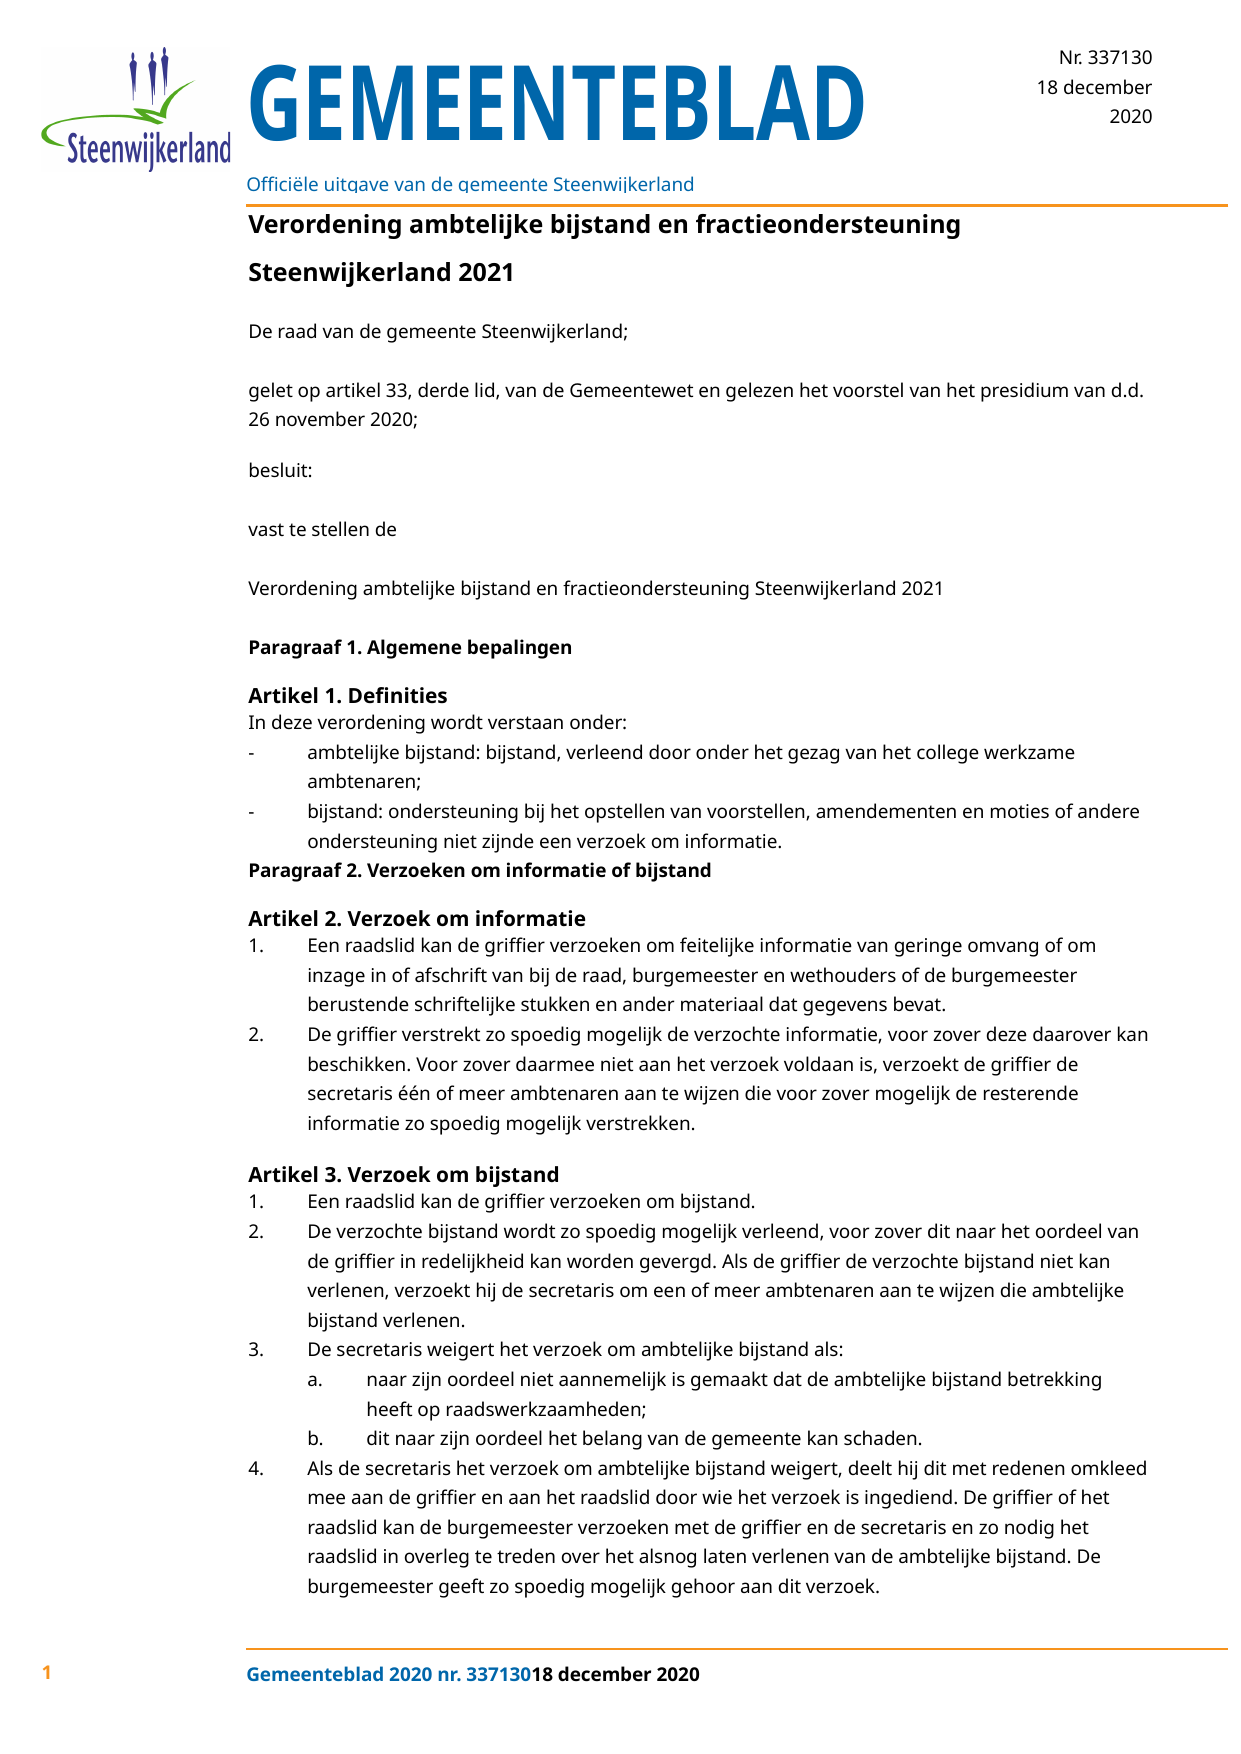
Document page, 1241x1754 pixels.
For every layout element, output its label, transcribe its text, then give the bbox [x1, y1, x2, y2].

text In deze verordening wordt verstaan onder: [248, 709, 1152, 735]
list dit naar zijn oordeel het belang van de gemeente kan schaden. [307, 1425, 1152, 1451]
text De raad van de gemeente Steenwijkerland; [248, 318, 1152, 344]
text gelet op artikel 33, derde lid, van de Gemeentewet en gelezen het voorstel van het presidium van d.d. 26 november 2020; [248, 377, 1152, 432]
text Verordening ambtelijke bijstand en fractieondersteuning Steenwijkerland 2021 [248, 207, 1152, 288]
list De secretaris weigert het verzoek om ambtelijke bijstand als: [248, 1337, 1152, 1362]
list Een raadslid kan de griffier verzoeken om feitelijke informatie van geringe omvang of om inzage in of afschrift van bij de raad, burgemeester en wethouders of de burgemeester berustende schriftelijke stukken en ander materiaal dat gegevens bevat. [248, 932, 1152, 1017]
text Paragraaf 2. Verzoeken om informatie of bijstand [248, 857, 1152, 883]
list De verzochte bijstand wordt zo spoedig mogelijk verleend, voor zover dit naar het oordeel van de griffier in redelijkheid kan worden gevergd. Als de griffier de verzochte bijstand niet kan verlenen, verzoekt hij de secretaris om een of meer ambtenaren aan te wijzen die ambtelijke bijstand verlenen. [248, 1218, 1152, 1333]
text Artikel 3. Verzoek om bijstand [248, 1160, 1152, 1189]
list bijstand: ondersteuning bij het opstellen van voorstellen, amendementen en moties of andere ondersteuning niet zijnde een verzoek om informatie. [248, 798, 1152, 853]
picture [41, 47, 231, 172]
text Verordening ambtelijke bijstand en fractieondersteuning Steenwijkerland 2021 [248, 575, 1152, 601]
list Een raadslid kan de griffier verzoeken om bijstand. [248, 1189, 1152, 1214]
text vast te stellen de [248, 516, 1152, 542]
text Paragraaf 1. Algemene bepalingen [248, 634, 1152, 660]
text besluit: [248, 457, 1152, 483]
list De griffier verstrekt zo spoedig mogelijk de verzochte informatie, voor zover deze daarover kan beschikken. Voor zover daarmee niet aan het verzoek voldaan is, verzoekt de griffier de secretaris één of meer ambtenaren aan te wijzen die voor zover mogelijk de resterende informatie zo spoedig mogelijk verstrekken. [248, 1021, 1152, 1136]
list Als de secretaris het verzoek om ambtelijke bijstand weigert, deelt hij dit met redenen omkleed mee aan de griffier en aan het raadslid door wie het verzoek is ingediend. De griffier of het raadslid kan de burgemeester verzoeken met de griffier en de secretaris en zo nodig het raadslid in overleg te treden over het alsnog laten verlenen van de ambtelijke bijstand. De burgemeester geeft zo spoedig mogelijk gehoor aan dit verzoek. [248, 1455, 1152, 1599]
text Artikel 2. Verzoek om informatie [248, 904, 1152, 932]
list ambtelijke bijstand: bijstand, verleend door onder het gezag van het college werkzame ambtenaren; [248, 739, 1152, 794]
list naar zijn oordeel niet aannemelijk is gemaakt dat de ambtelijke bijstand betrekking heeft op raadswerkzaamheden; [307, 1366, 1152, 1422]
text Artikel 1. Definities [248, 681, 1152, 709]
